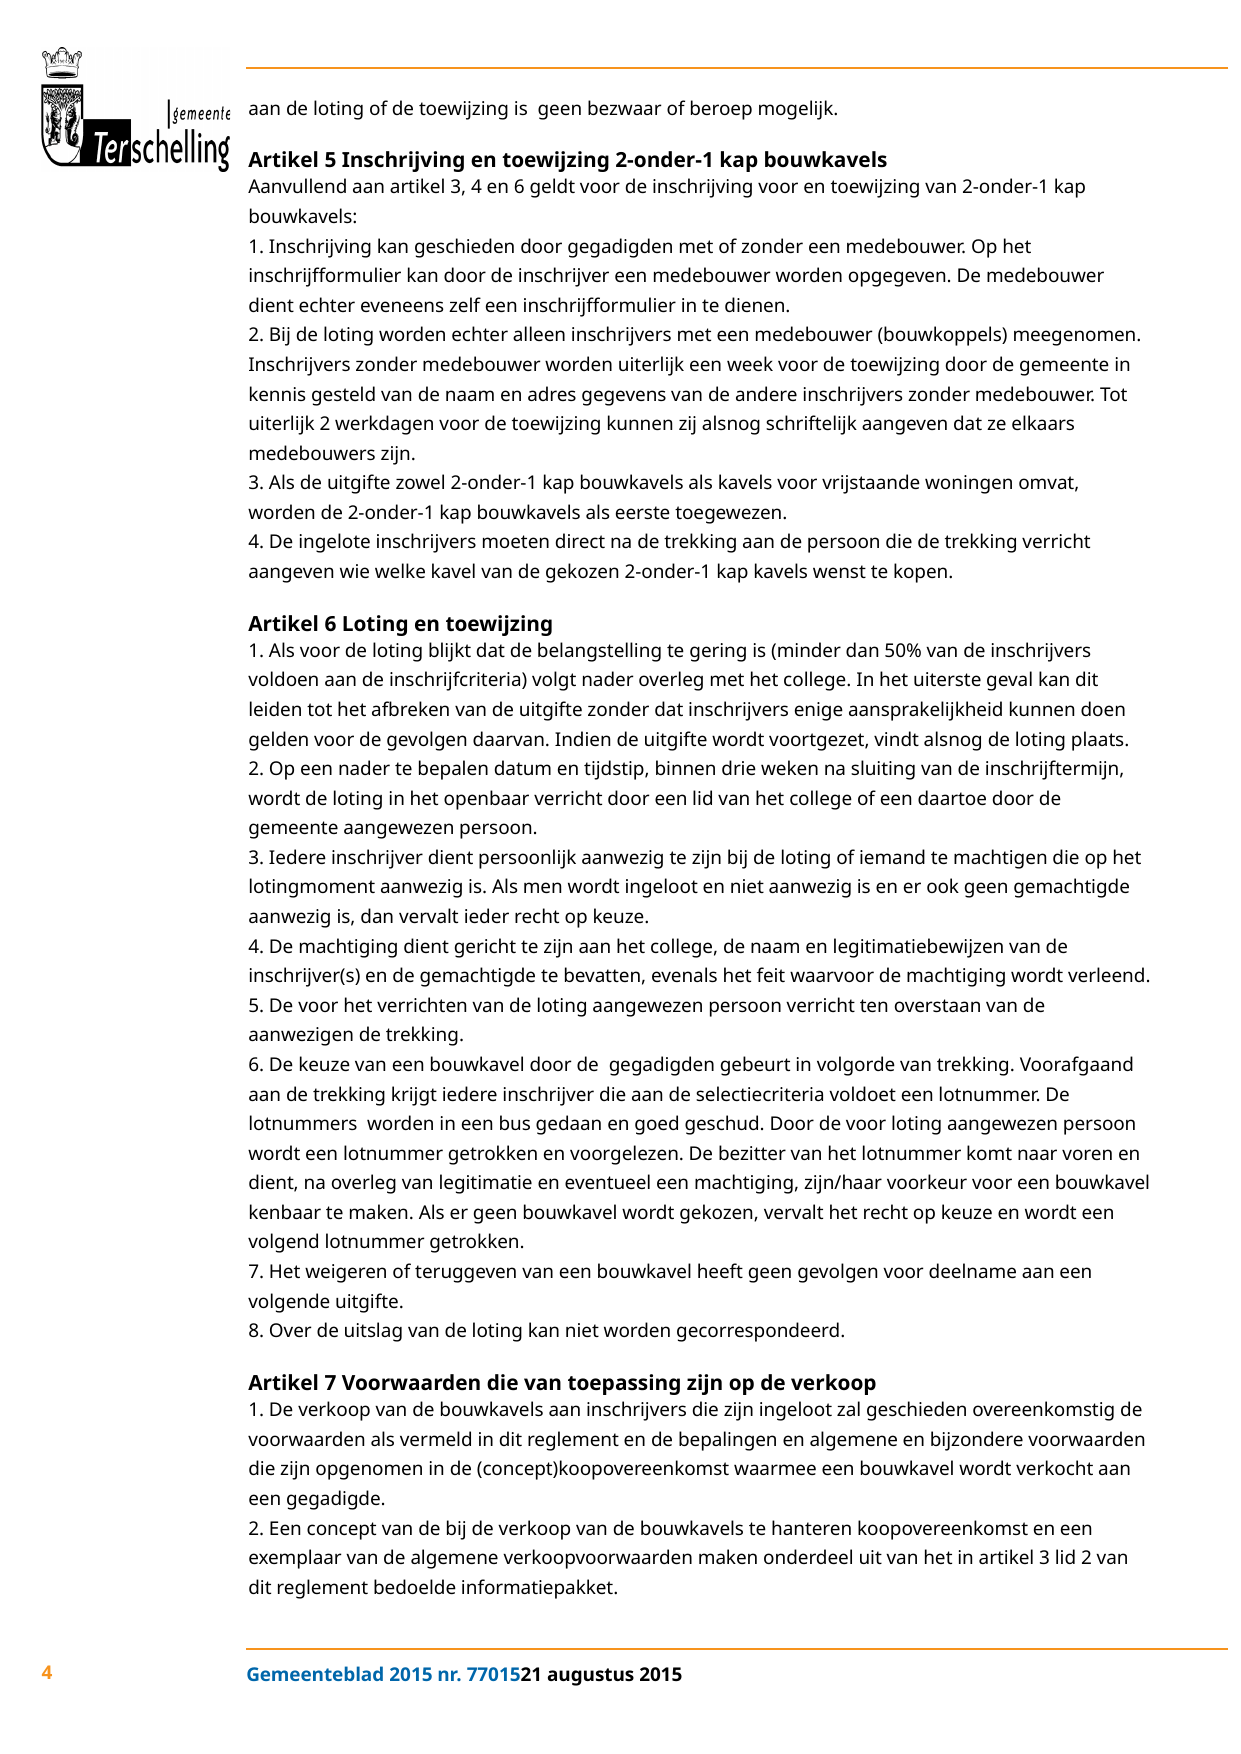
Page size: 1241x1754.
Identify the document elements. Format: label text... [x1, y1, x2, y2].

text 1. Inschrijving kan geschieden door gegadigden met of zonder een medebouwer. Op het inschrijfformulier kan door de inschrijver een medebouwer worden opgegeven. De medebouwer dient echter eveneens zelf een inschrijfformulier in te dienen. [248, 233, 1152, 318]
text 4. De machtiging dient gericht te zijn aan het college, de naam en legitimatiebewijzen van de inschrijver(s) en de gemachtigde te bevatten, evenals het feit waarvoor de machtiging wordt verleend. [248, 933, 1152, 988]
text 4. De ingelote inschrijvers moeten direct na de trekking aan de persoon die de trekking verricht aangeven wie welke kavel van de gekozen 2-onder-1 kap kavels wenst te kopen. [248, 529, 1152, 584]
text 1. Als voor de loting blijkt dat de belangstelling te gering is (minder dan 50% van de inschrijvers voldoen aan de inschrijfcriteria) volgt nader overleg met het college. In het uiterste geval kan dit leiden tot het afbreken van de uitgifte zonder dat inschrijvers enige aansprakelijkheid kunnen doen gelden voor de gevolgen daarvan. Indien de uitgifte wordt voortgezet, vindt alsnog de loting plaats. [248, 637, 1152, 752]
text 6. De keuze van een bouwkavel door de gegadigden gebeurt in volgorde van trekking. Voorafgaand aan de trekking krijgt iedere inschrijver die aan de selectiecriteria voldoet een lotnummer. De lotnummers worden in een bus gedaan en goed geschud. Door de voor loting aangewezen persoon wordt een lotnummer getrokken en voorgelezen. De bezitter van het lotnummer komt naar voren en dient, na overleg van legitimatie en eventueel een machtiging, zijn/haar voorkeur voor een bouwkavel kenbaar te maken. Als er geen bouwkavel wordt gekozen, vervalt het recht op keuze en wordt een volgend lotnummer getrokken. [248, 1051, 1152, 1254]
text 1. De verkoop van de bouwkavels aan inschrijvers die zijn ingeloot zal geschieden overeenkomstig de voorwaarden als vermeld in dit reglement en de bepalingen en algemene en bijzondere voorwaarden die zijn opgenomen in de (concept)koopovereenkomst waarmee een bouwkavel wordt verkocht aan een gegadigde. [248, 1396, 1152, 1511]
text aan de loting of de toewijzing is geen bezwaar of beroep mogelijk. [248, 95, 1152, 121]
text 8. Over de uitslag van de loting kan niet worden gecorrespondeerd. [248, 1317, 1152, 1343]
text Artikel 5 Inschrijving en toewijzing 2-onder-1 kap bouwkavels [248, 145, 1152, 174]
text Aanvullend aan artikel 3, 4 en 6 geldt voor de inschrijving voor en toewijzing van 2-onder-1 kap bouwkavels: [248, 174, 1152, 229]
text 2. Een concept van de bij de verkoop van de bouwkavels te hanteren koopovereenkomst en een exemplaar van de algemene verkoopvoorwaarden maken onderdeel uit van het in artikel 3 lid 2 van dit reglement bedoelde informatiepakket. [248, 1515, 1152, 1599]
text Artikel 7 Voorwaarden die van toepassing zijn op de verkoop [248, 1368, 1152, 1396]
text 7. Het weigeren of teruggeven van een bouwkavel heeft geen gevolgen voor deelname aan een volgende uitgifte. [248, 1258, 1152, 1314]
text 3. Als de uitgifte zowel 2-onder-1 kap bouwkavels als kavels voor vrijstaande woningen omvat, worden de 2-onder-1 kap bouwkavels als eerste toegewezen. [248, 469, 1152, 525]
picture [41, 47, 231, 172]
text 5. De voor het verrichten van de loting aangewezen persoon verricht ten overstaan van de aanwezigen de trekking. [248, 992, 1152, 1047]
text 2. Op een nader te bepalen datum en tijdstip, binnen drie weken na sluiting van de inschrijftermijn, wordt de loting in het openbaar verricht door een lid van het college of een daartoe door de gemeente aangewezen persoon. [248, 755, 1152, 840]
text Artikel 6 Loting en toewijzing [248, 609, 1152, 637]
text 3. Iedere inschrijver dient persoonlijk aanwezig te zijn bij de loting of iemand te machtigen die op het lotingmoment aanwezig is. Als men wordt ingeloot en niet aanwezig is en er ook geen gemachtigde aanwezig is, dan vervalt ieder recht op keuze. [248, 844, 1152, 929]
text 2. Bij de loting worden echter alleen inschrijvers met een medebouwer (bouwkoppels) meegenomen. Inschrijvers zonder medebouwer worden uiterlijk een week voor de toewijzing door de gemeente in kennis gesteld van de naam en adres gegevens van de andere inschrijvers zonder medebouwer. Tot uiterlijk 2 werkdagen voor de toewijzing kunnen zij alsnog schriftelijk aangeven dat ze elkaars medebouwers zijn. [248, 322, 1152, 466]
